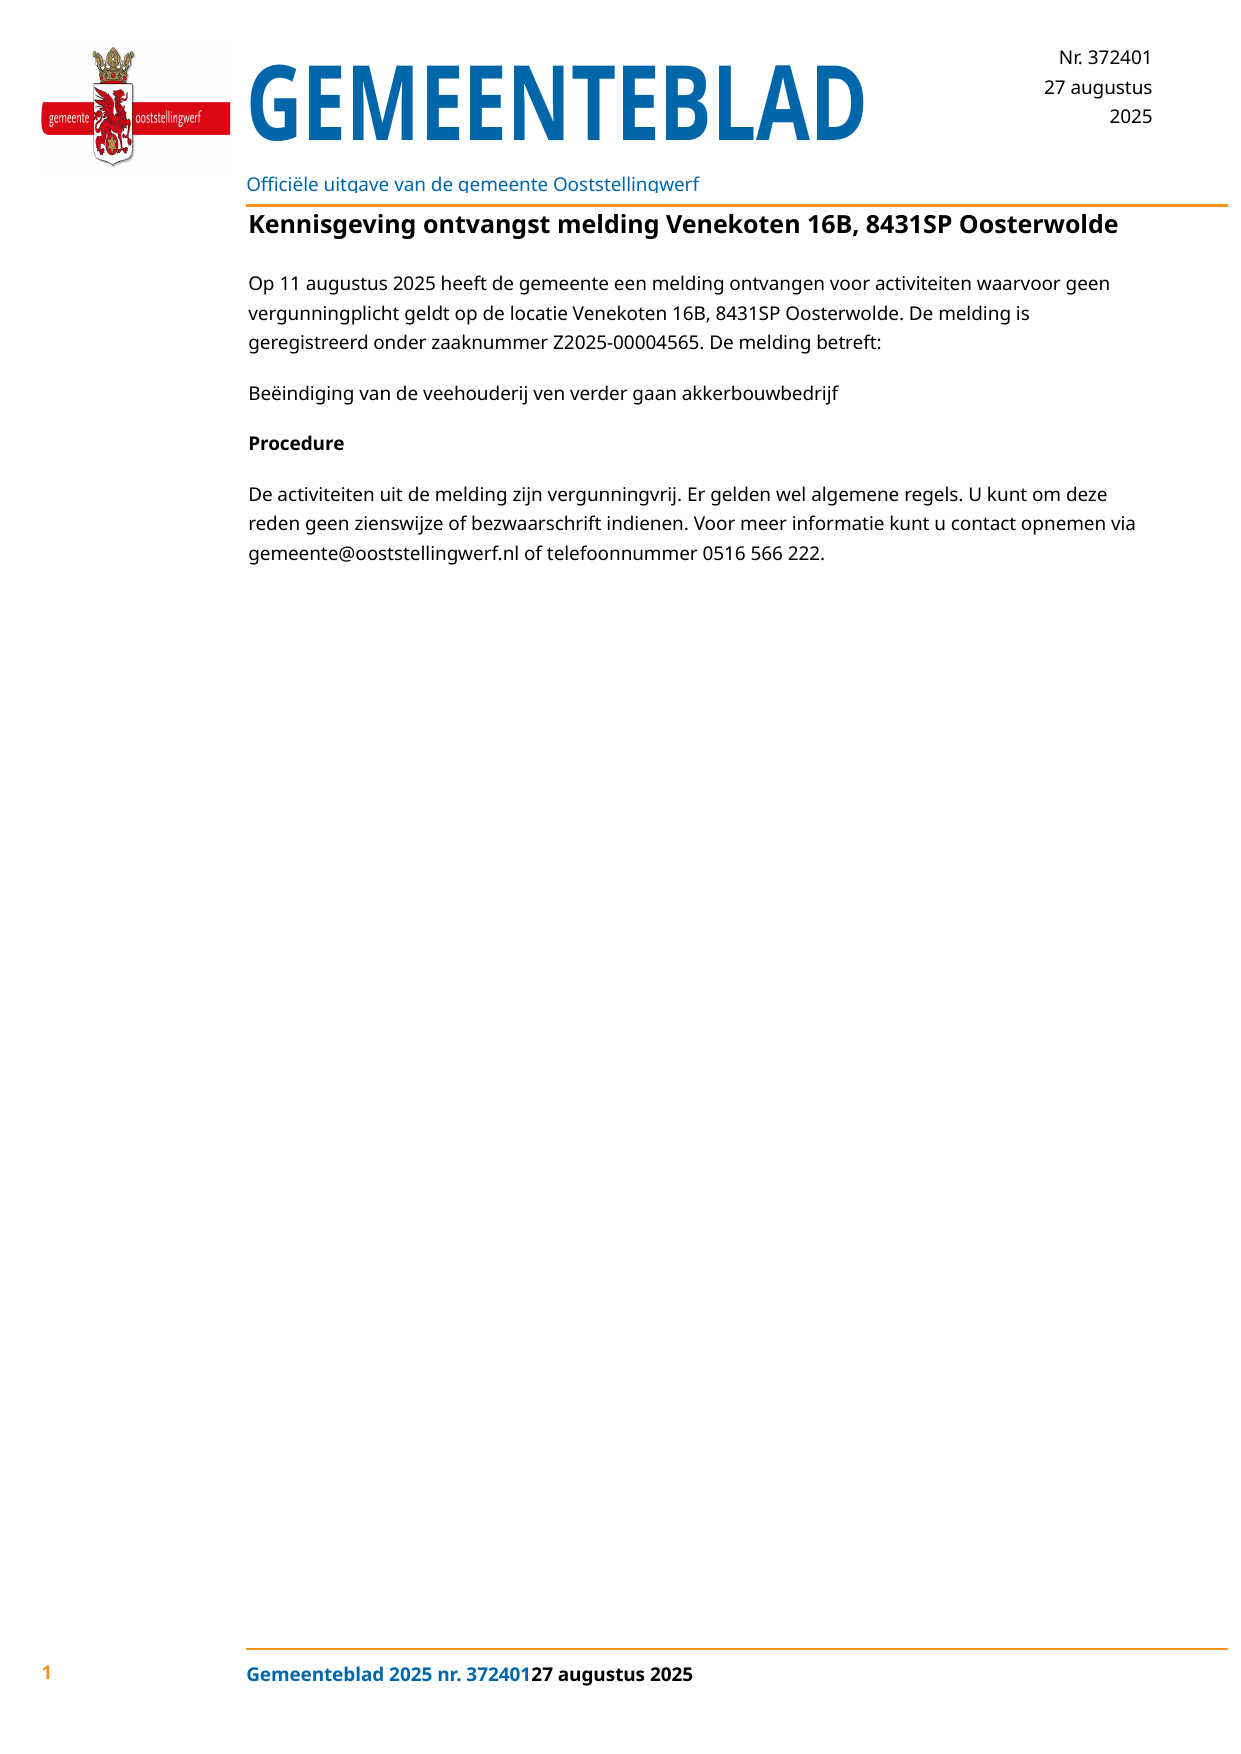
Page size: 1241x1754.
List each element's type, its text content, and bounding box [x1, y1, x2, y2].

text De activiteiten uit de melding zijn vergunningvrij. Er gelden wel algemene regels. U kunt om deze reden geen zienswijze of bezwaarschrift indienen. Voor meer informatie kunt u contact opnemen via gemeente@ooststellingwerf.nl of telefoonnummer 0516 566 222. [248, 481, 1152, 566]
picture [41, 47, 231, 172]
text Beëindiging van de veehouderij ven verder gaan akkerbouwbedrijf [248, 380, 1152, 406]
text Procedure [248, 430, 1152, 456]
text Op 11 augustus 2025 heeft de gemeente een melding ontvangen voor activiteiten waarvoor geen vergunningplicht geldt op de locatie Venekoten 16B, 8431SP Oosterwolde. De melding is geregistreerd onder zaaknummer Z2025-00004565. De melding betreft: [248, 270, 1152, 355]
text Kennisgeving ontvangst melding Venekoten 16B, 8431SP Oosterwolde [248, 207, 1152, 241]
